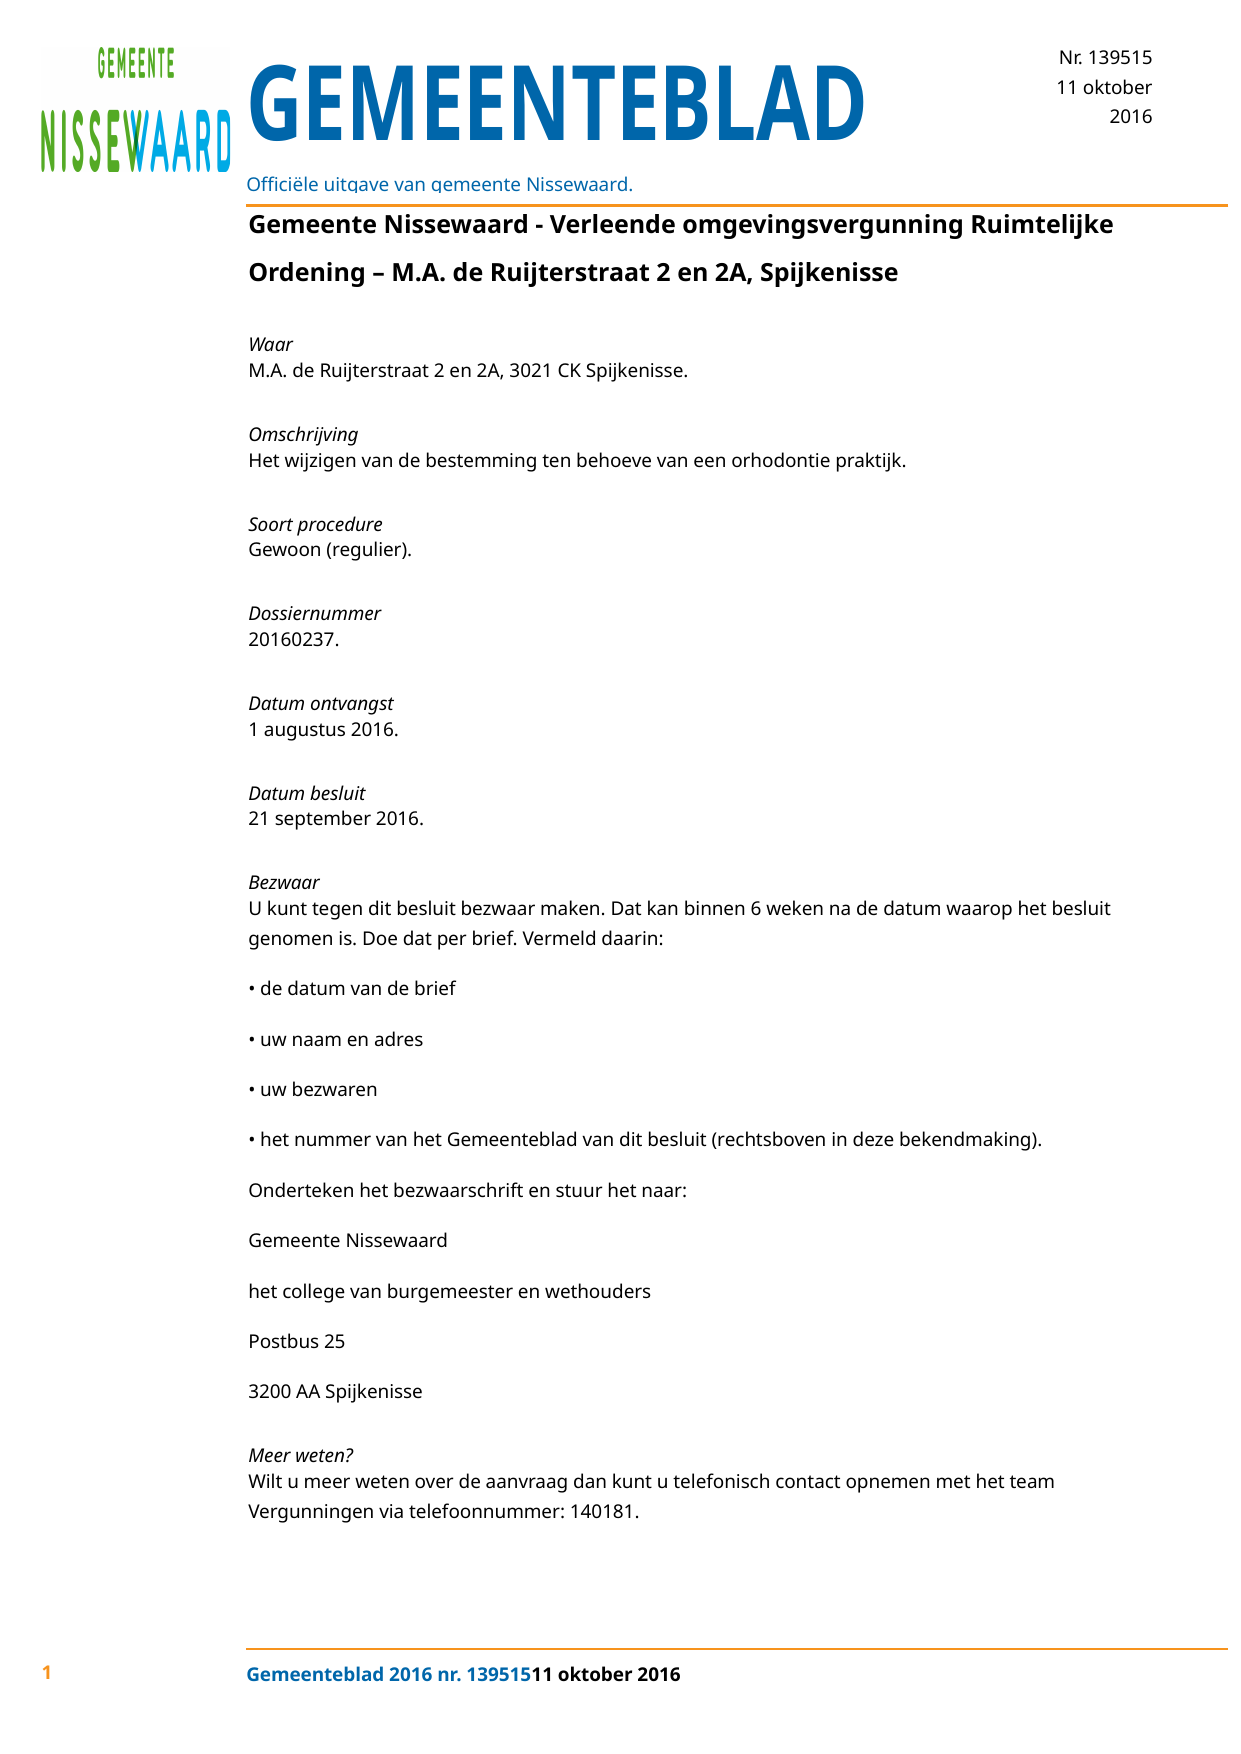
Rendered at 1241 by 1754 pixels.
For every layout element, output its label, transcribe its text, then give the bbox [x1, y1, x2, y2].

picture [41, 47, 231, 172]
picture [176, 157, 187, 172]
text • het nummer van het Gemeenteblad van dit besluit (rechtsboven in deze bekendmaking). [248, 1127, 1152, 1152]
text Wilt u meer weten over de aanvraag dan kunt u telefonisch contact opnemen met het team Vergunningen via telefoonnummer: 140181. [248, 1468, 1152, 1524]
text 20160237. [248, 626, 1152, 652]
text Waar [248, 331, 1152, 357]
text Omschrijving [248, 421, 1152, 447]
text Gemeente Nissewaard [248, 1227, 1152, 1253]
text Onderteken het bezwaarschrift en stuur het naar: [248, 1177, 1152, 1203]
text Gewoon (regulier). [248, 537, 1152, 562]
picture [222, 122, 227, 160]
text het college van burgemeester en wethouders [248, 1278, 1152, 1303]
text Bezwaar [248, 869, 1152, 895]
text Meer weten? [248, 1443, 1152, 1468]
text Het wijzigen van de bestemming ten behoeve van een orhodontie praktijk. [248, 447, 1152, 473]
text 21 september 2016. [248, 806, 1152, 831]
text Dossiernummer [248, 601, 1152, 626]
text M.A. de Ruijterstraat 2 en 2A, 3021 CK Spijkenisse. [248, 357, 1152, 383]
text Gemeente Nissewaard - Verleende omgevingsvergunning Ruimtelijke Ordening – M.A. de Ruijterstraat 2 en 2A, Spijkenisse [248, 207, 1152, 288]
picture [201, 122, 206, 138]
text Datum besluit [248, 780, 1152, 806]
text • uw bezwaren [248, 1076, 1152, 1102]
text • de datum van de brief [248, 975, 1152, 1001]
picture [154, 157, 165, 172]
text 3200 AA Spijkenisse [248, 1379, 1152, 1404]
text 1 augustus 2016. [248, 716, 1152, 742]
text Soort procedure [248, 511, 1152, 537]
text Postbus 25 [248, 1328, 1152, 1354]
picture [200, 151, 206, 172]
text Datum ontvangst [248, 690, 1152, 716]
text U kunt tegen dit besluit bezwaar maken. Dat kan binnen 6 weken na de datum waarop het besluit genomen is. Doe dat per brief. Vermeld daarin: [248, 895, 1152, 951]
text • uw naam en adres [248, 1026, 1152, 1051]
